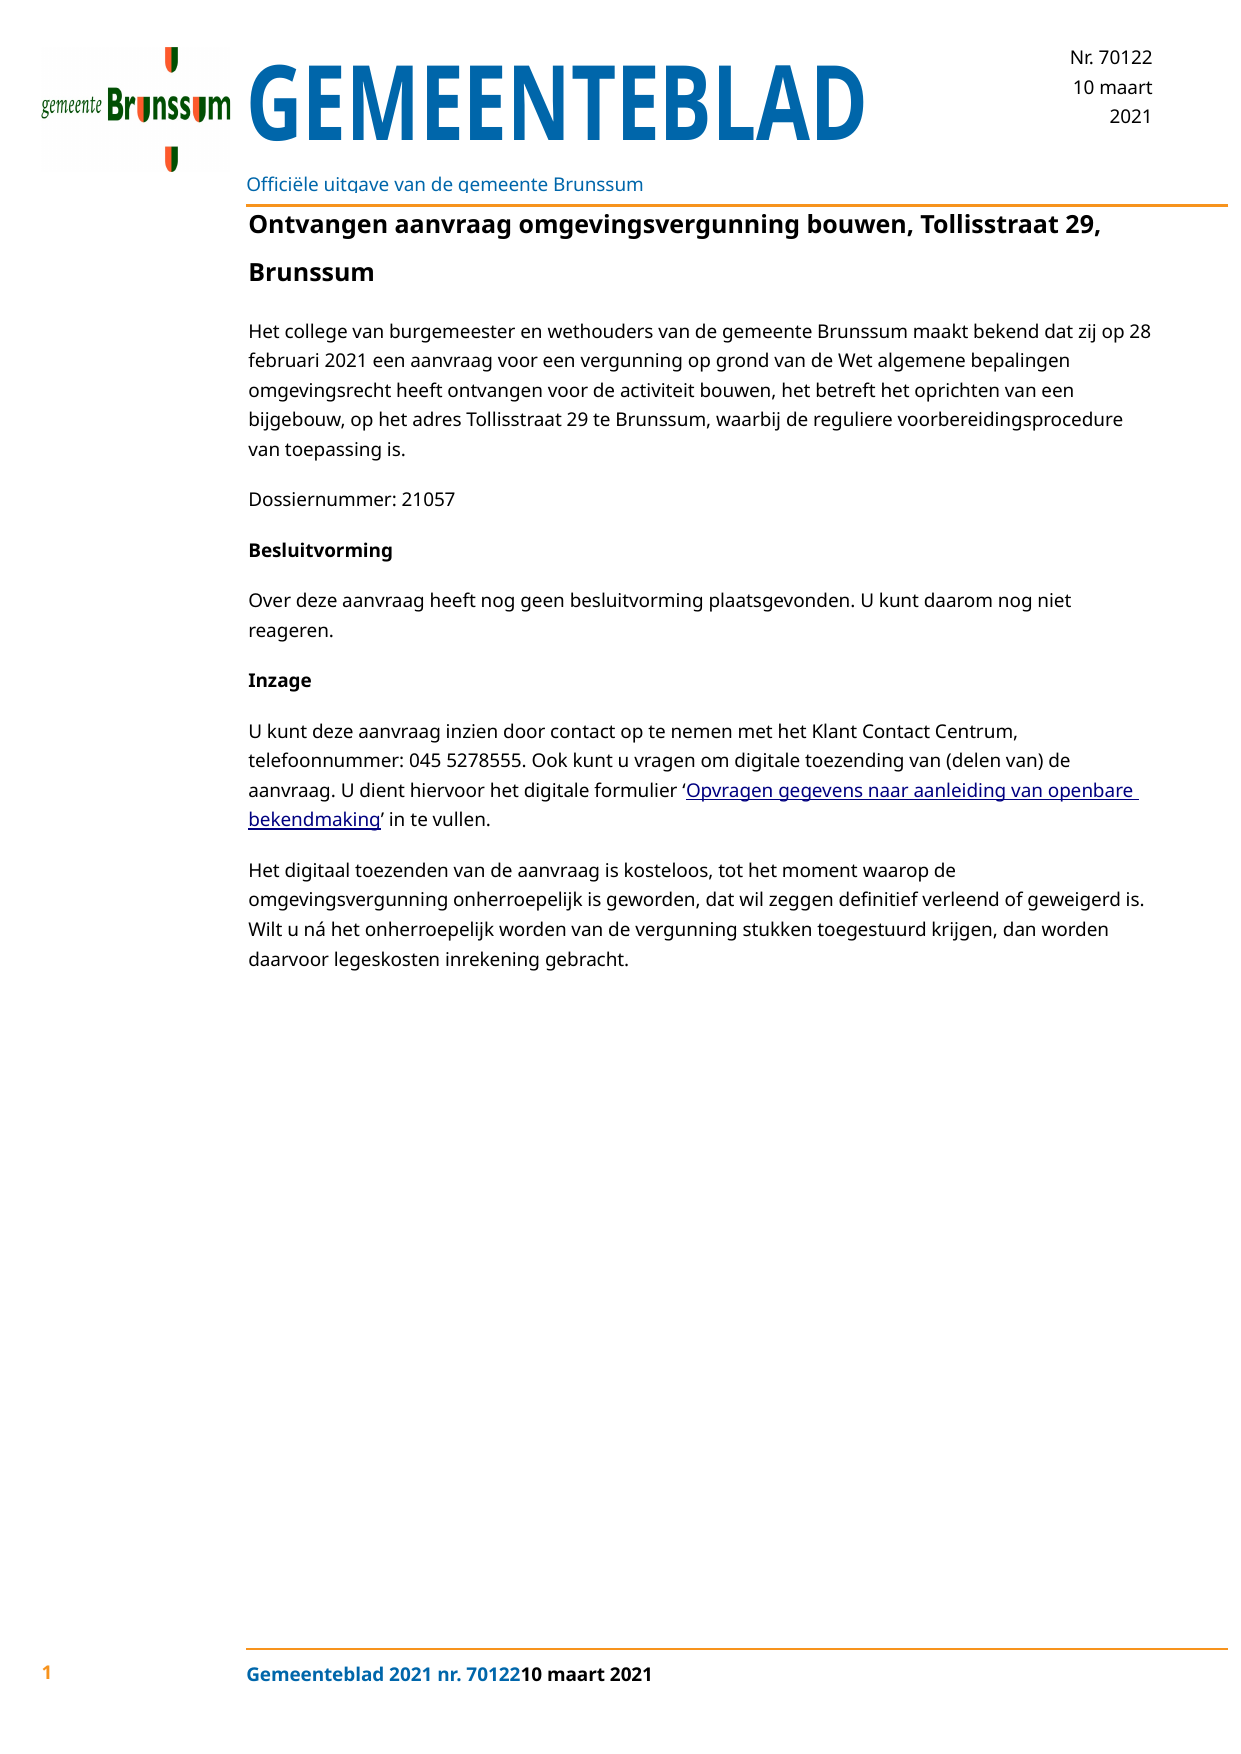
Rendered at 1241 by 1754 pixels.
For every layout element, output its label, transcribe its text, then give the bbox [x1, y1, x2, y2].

text Inzage [248, 667, 1152, 693]
text Besluitvorming [248, 537, 1152, 563]
text Over deze aanvraag heeft nog geen besluitvorming plaatsgevonden. U kunt daarom nog niet reageren. [248, 587, 1152, 643]
text Dossiernummer: 21057 [248, 487, 1152, 512]
text Ontvangen aanvraag omgevingsvergunning bouwen, Tollisstraat 29, Brunssum [248, 207, 1152, 288]
picture [41, 47, 231, 172]
text Het college van burgemeester en wethouders van de gemeente Brunssum maakt bekend dat zij op 28 februari 2021 een aanvraag voor een vergunning op grond van de Wet algemene bepalingen omgevingsrecht heeft ontvangen voor de activiteit bouwen, het betreft het oprichten van een bijgebouw, op het adres Tollisstraat 29 te Brunssum, waarbij de reguliere voorbereidingsprocedure van toepassing is. [248, 318, 1152, 462]
text U kunt deze aanvraag inzien door contact op te nemen met het Klant Contact Centrum, telefoonnummer: 045 5278555. Ook kunt u vragen om digitale toezending van (delen van) de aanvraag. U dient hiervoor het digitale formulier ‘Opvragen gegevens naar aanleiding van openbare bekendmaking’ in te vullen. [248, 718, 1152, 832]
text Het digitaal toezenden van de aanvraag is kosteloos, tot het moment waarop de omgevingsvergunning onherroepelijk is geworden, dat wil zeggen definitief verleend of geweigerd is. Wilt u ná het onherroepelijk worden van de vergunning stukken toegestuurd krijgen, dan worden daarvoor legeskosten inrekening gebracht. [248, 857, 1152, 972]
